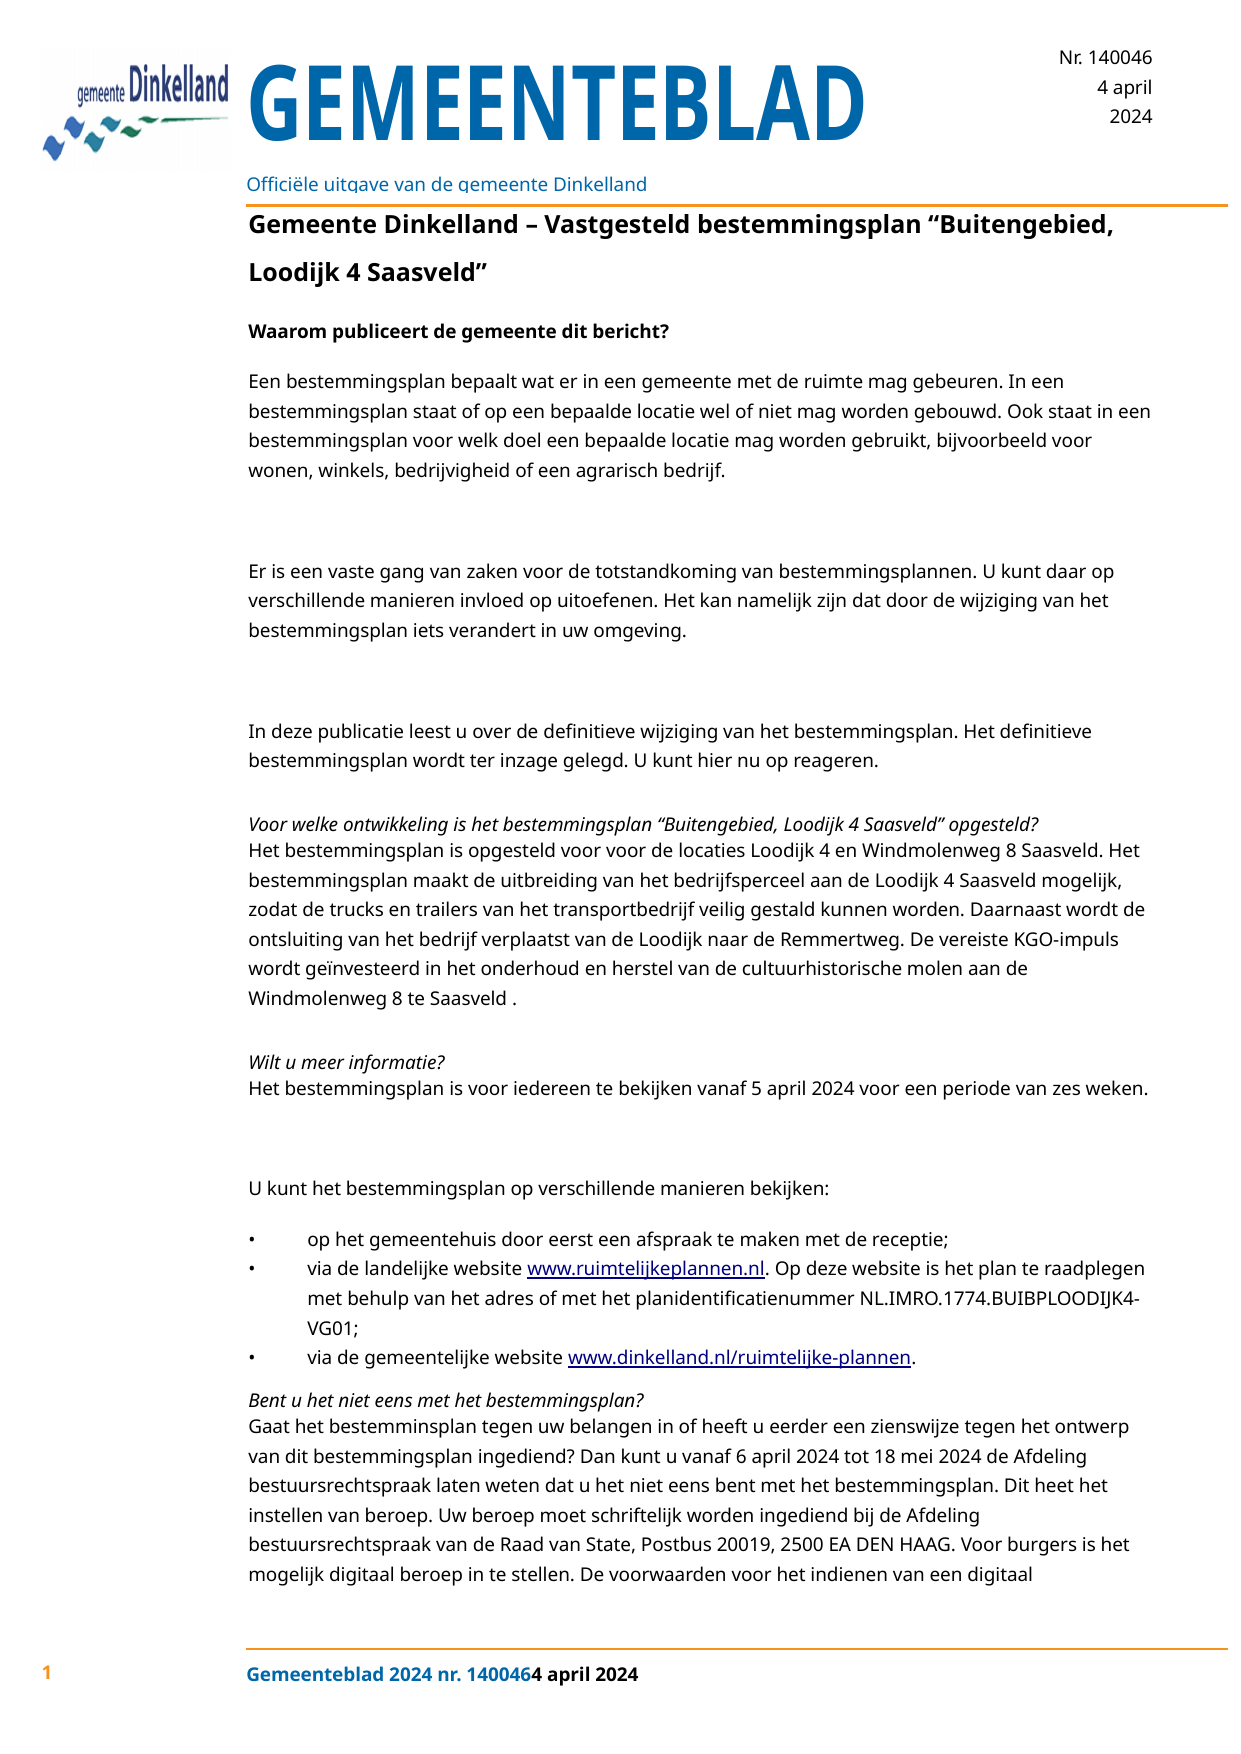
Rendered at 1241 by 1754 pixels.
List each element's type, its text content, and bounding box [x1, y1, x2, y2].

text U kunt het bestemmingsplan op verschillende manieren bekijken: [248, 1176, 1152, 1201]
text Het bestemmingsplan is voor iedereen te bekijken vanaf 5 april 2024 voor een periode van zes weken. [248, 1075, 1152, 1101]
text Voor welke ontwikkeling is het bestemmingsplan “Buitengebied, Loodijk 4 Saasveld” opgesteld? [248, 811, 1152, 837]
list via de landelijke website www.ruimtelijkeplannen.nl. Op deze website is het plan te raadplegen met behulp van het adres of met het planidentificatienummer NL.IMRO.1774.BUIBPLOODIJK4-VG01; [248, 1256, 1152, 1341]
text In deze publicatie leest u over de definitieve wijziging van het bestemmingsplan. Het definitieve bestemmingsplan wordt ter inzage gelegd. U kunt hier nu op reageren. [248, 718, 1152, 773]
text Een bestemmingsplan bepaalt wat er in een gemeente met de ruimte mag gebeuren. In een bestemmingsplan staat of op een bepaalde locatie wel of niet mag worden gebouwd. Ook staat in een bestemmingsplan voor welk doel een bepaalde locatie mag worden gebruikt, bijvoorbeeld voor wonen, winkels, bedrijvigheid of een agrarisch bedrijf. [248, 368, 1152, 483]
text Wilt u meer informatie? [248, 1049, 1152, 1075]
text Er is een vaste gang van zaken voor de totstandkoming van bestemmingsplannen. U kunt daar op verschillende manieren invloed op uitoefenen. Het kan namelijk zijn dat door de wijziging van het bestemmingsplan iets verandert in uw omgeving. [248, 558, 1152, 643]
picture [41, 47, 231, 172]
text Bent u het niet eens met het bestemmingsplan? [248, 1387, 1152, 1413]
text Het bestemmingsplan is opgesteld voor voor de locaties Loodijk 4 en Windmolenweg 8 Saasveld. Het bestemmingsplan maakt de uitbreiding van het bedrijfsperceel aan de Loodijk 4 Saasveld mogelijk, zodat de trucks en trailers van het transportbedrijf veilig gestald kunnen worden. Daarnaast wordt de ontsluiting van het bedrijf verplaatst van de Loodijk naar de Remmertweg. De vereiste KGO-impuls wordt geïnvesteerd in het onderhoud en herstel van de cultuurhistorische molen aan de Windmolenweg 8 te Saasveld . [248, 837, 1152, 1011]
list via de gemeentelijke website www.dinkelland.nl/ruimtelijke-plannen. [248, 1344, 1152, 1370]
list op het gemeentehuis door eerst een afspraak te maken met de receptie; [248, 1226, 1152, 1252]
text Waarom publiceert de gemeente dit bericht? [248, 318, 1152, 344]
text Gemeente Dinkelland – Vastgesteld bestemmingsplan “Buitengebied, Loodijk 4 Saasveld” [248, 207, 1152, 288]
text Gaat het bestemminsplan tegen uw belangen in of heeft u eerder een zienswijze tegen het ontwerp van dit bestemmingsplan ingediend? Dan kunt u vanaf 6 april 2024 tot 18 mei 2024 de Afdeling bestuursrechtspraak laten weten dat u het niet eens bent met het bestemmingsplan. Dit heet het instellen van beroep. Uw beroep moet schriftelijk worden ingediend bij de Afdeling bestuursrechtspraak van de Raad van State, Postbus 20019, 2500 EA DEN HAAG. Voor burgers is het mogelijk digitaal beroep in te stellen. De voorwaarden voor het indienen van een digitaal [248, 1413, 1152, 1587]
